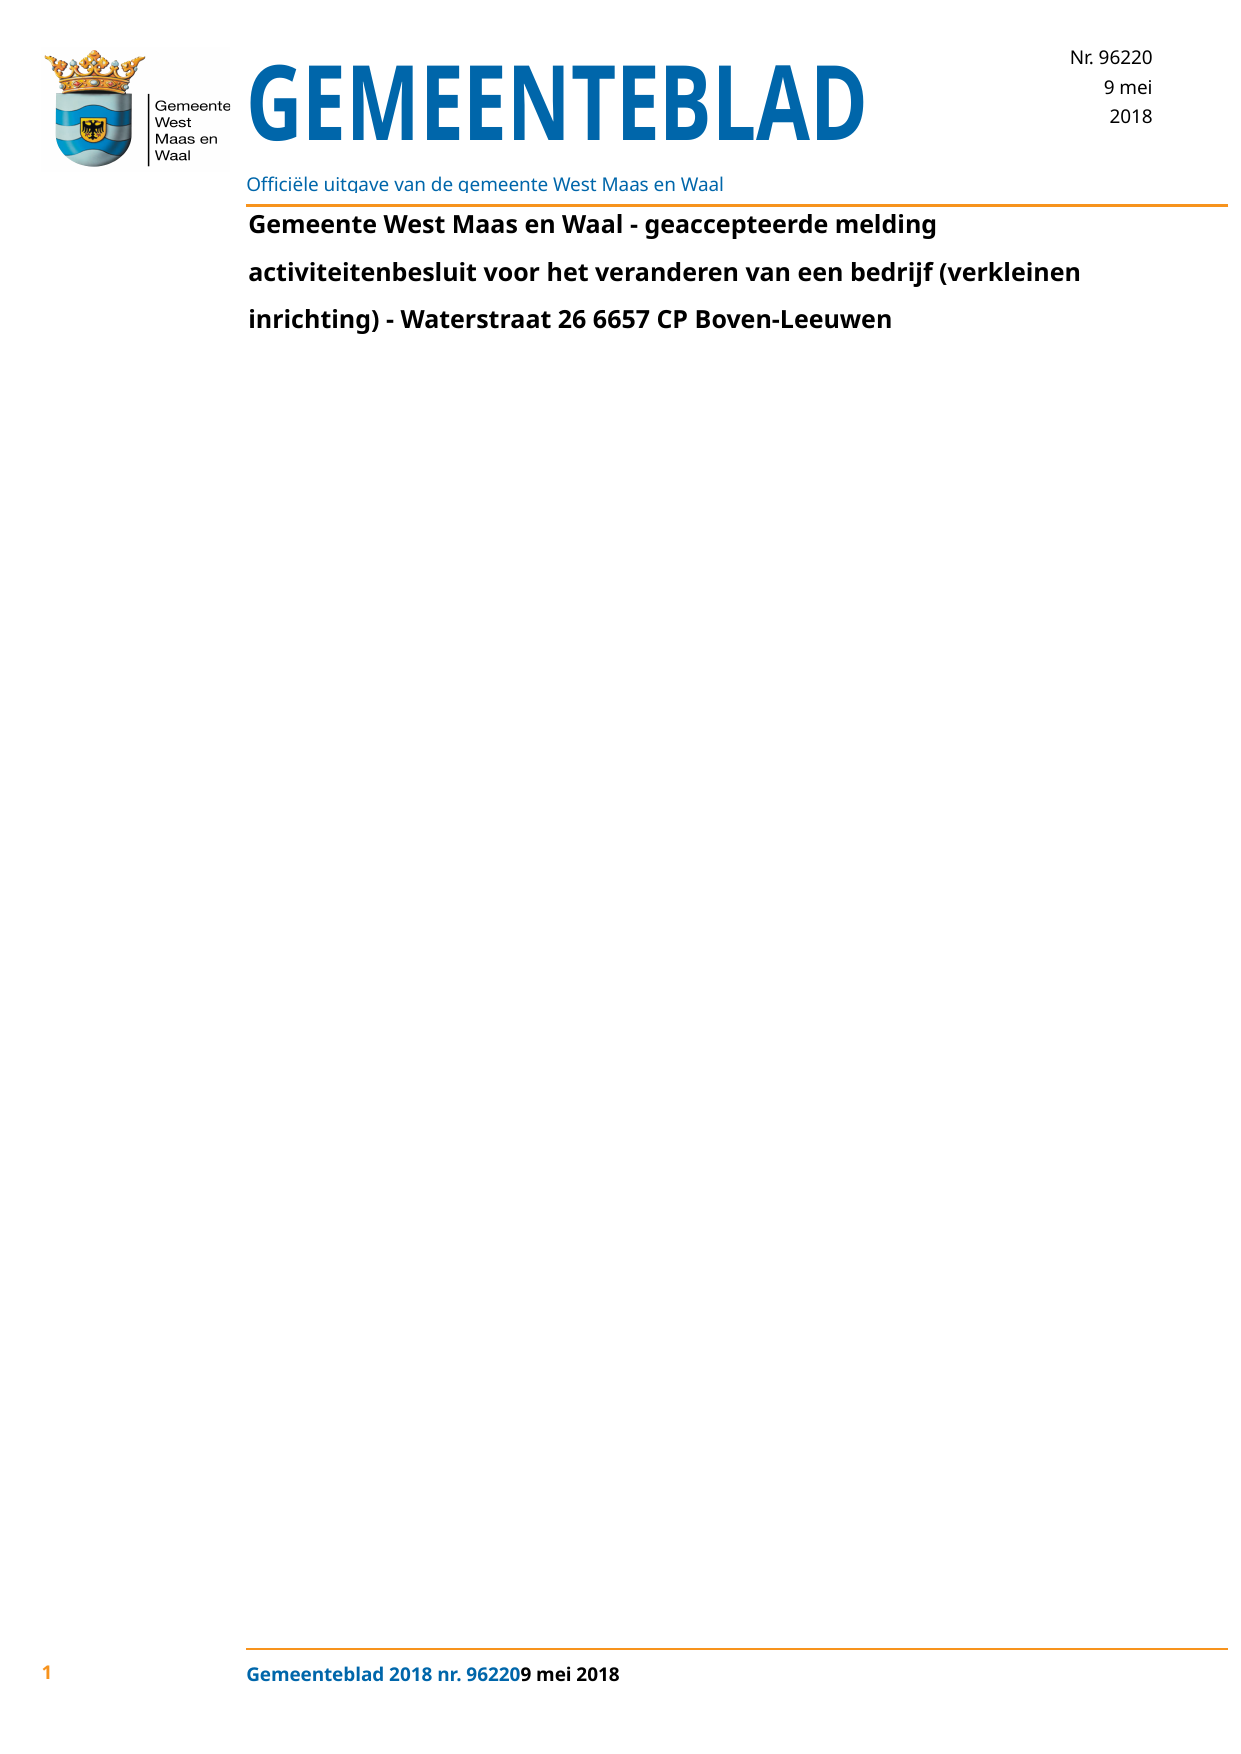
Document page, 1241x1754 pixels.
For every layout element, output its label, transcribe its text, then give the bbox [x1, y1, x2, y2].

picture [41, 47, 231, 172]
text Gemeente West Maas en Waal - geaccepteerde melding activiteitenbesluit voor het veranderen van een bedrijf (verkleinen inrichting) - Waterstraat 26 6657 CP Boven-Leeuwen [248, 207, 1152, 336]
